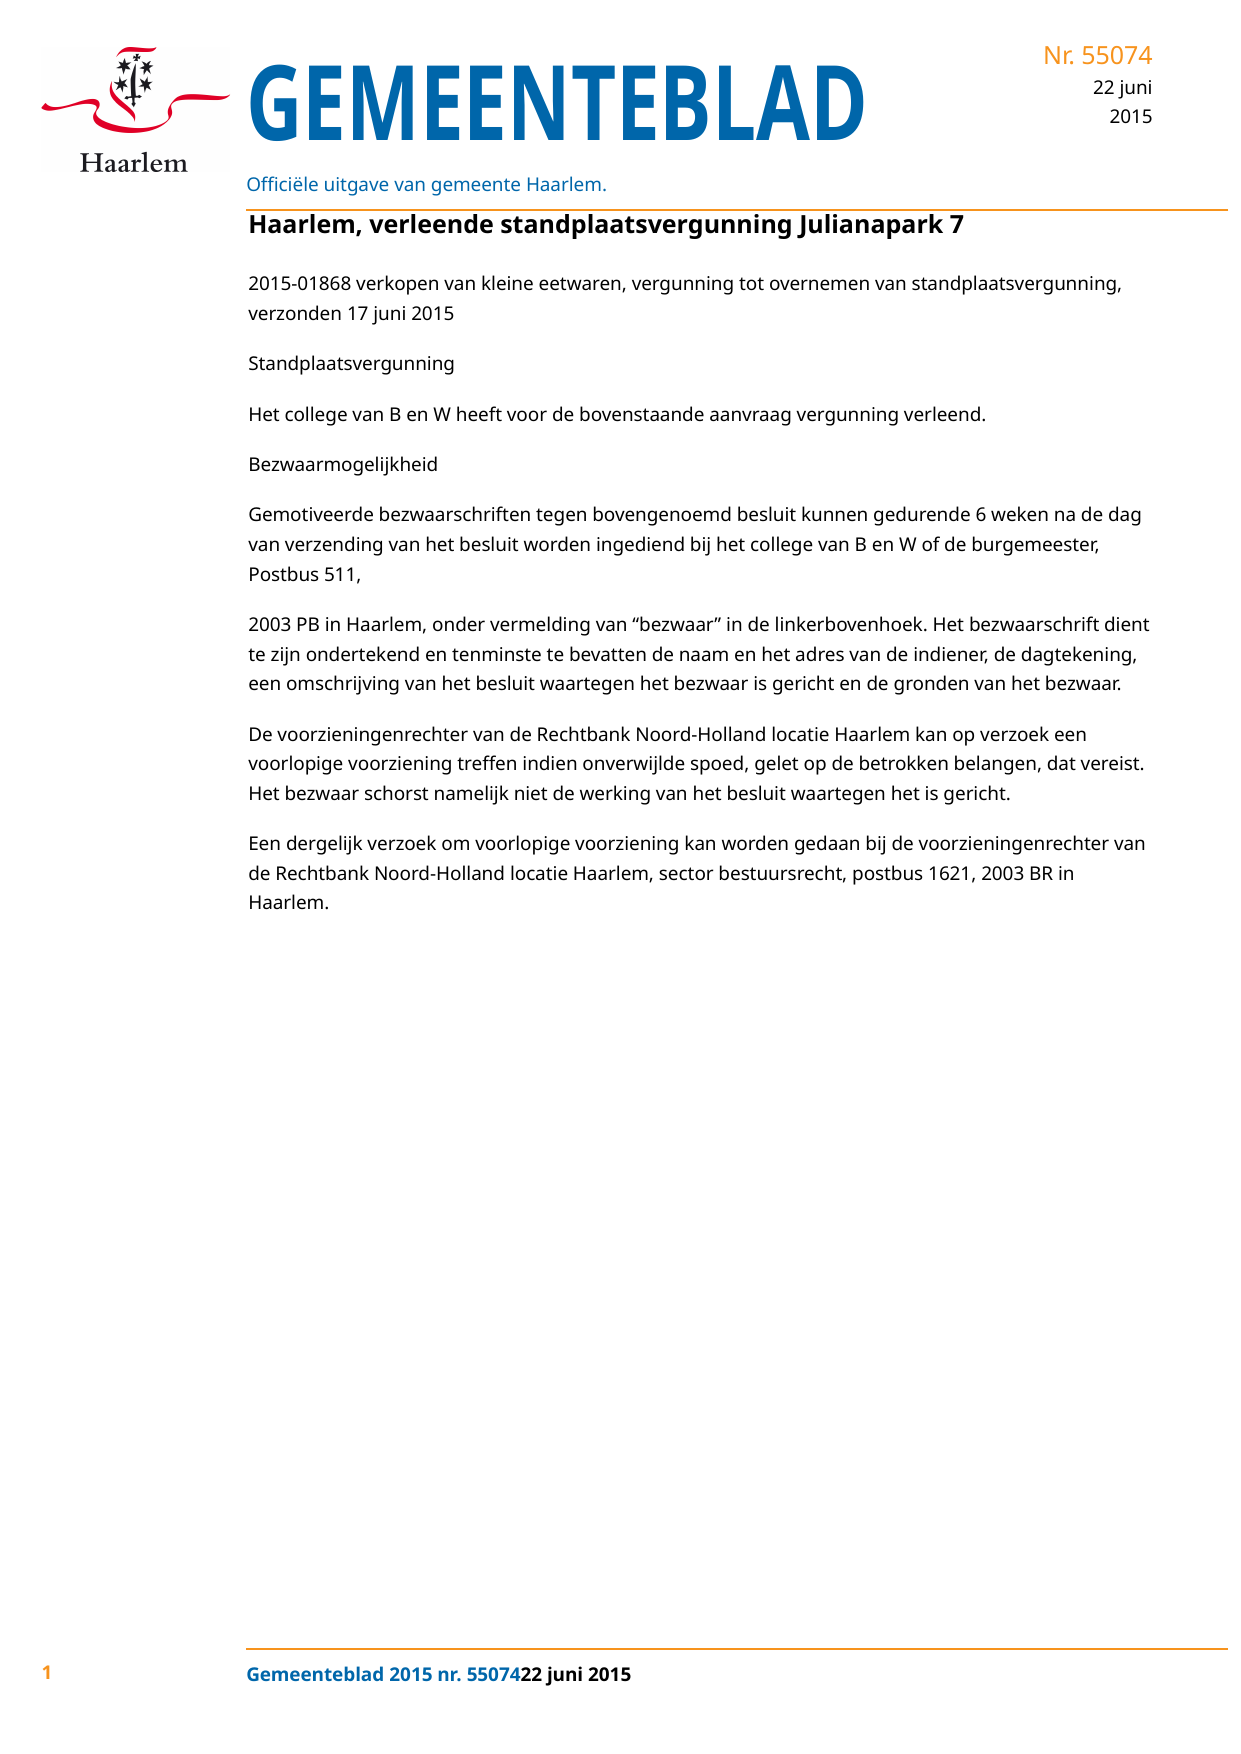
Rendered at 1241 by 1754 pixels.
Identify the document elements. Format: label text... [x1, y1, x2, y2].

text De voorzieningenrechter van de Rechtbank Noord-Holland locatie Haarlem kan op verzoek een voorlopige voorziening treffen indien onverwijlde spoed, gelet op de betrokken belangen, dat vereist. Het bezwaar schorst namelijk niet de werking van het besluit waartegen het is gericht. [248, 721, 1152, 806]
text Een dergelijk verzoek om voorlopige voorziening kan worden gedaan bij de voorzieningenrechter van de Rechtbank Noord-Holland locatie Haarlem, sector bestuursrecht, postbus 1621, 2003 BR in Haarlem. [248, 830, 1152, 915]
text Haarlem, verleende standplaatsvergunning Julianapark 7 [248, 211, 1152, 241]
text 2015-01868 verkopen van kleine eetwaren, vergunning tot overnemen van standplaatsvergunning, verzonden 17 juni 2015 [248, 270, 1152, 326]
text Het college van B en W heeft voor de bovenstaande aanvraag vergunning verleend. [248, 401, 1152, 426]
text 2003 PB in Haarlem, onder vermelding van “bezwaar” in de linkerbovenhoek. Het bezwaarschrift dient te zijn ondertekend en tenminste te bevatten de naam en het adres van de indiener, de dagtekening, een omschrijving van het besluit waartegen het bezwaar is gericht en de gronden van het bezwaar. [248, 611, 1152, 696]
text Standplaatsvergunning [248, 350, 1152, 376]
picture [41, 47, 231, 172]
text Bezwaarmogelijkheid [248, 451, 1152, 477]
text Gemotiveerde bezwaarschriften tegen bovengenoemd besluit kunnen gedurende 6 weken na de dag van verzending van het besluit worden ingediend bij het college van B en W of de burgemeester, Postbus 511, [248, 502, 1152, 586]
